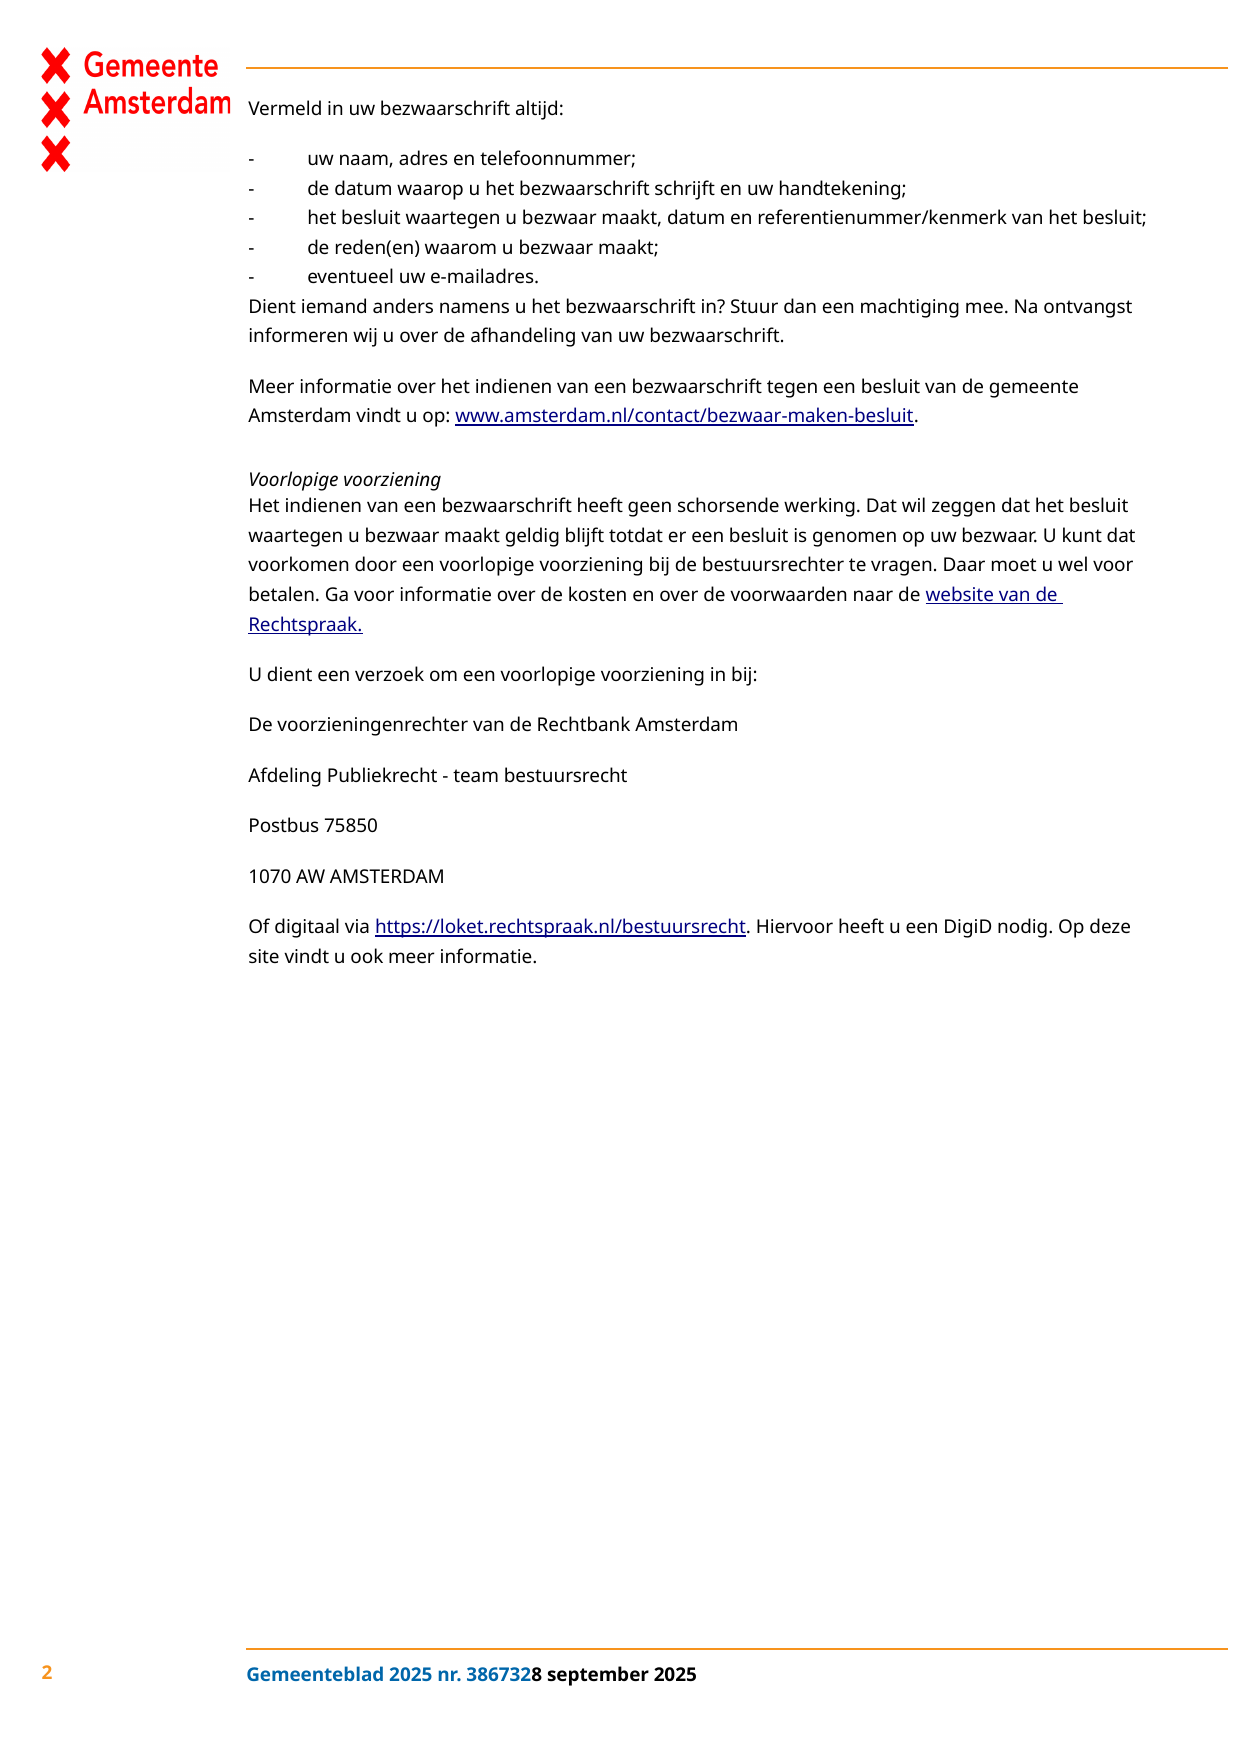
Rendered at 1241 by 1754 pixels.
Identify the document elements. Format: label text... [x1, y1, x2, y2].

text Vermeld in uw bezwaarschrift altijd: [248, 95, 1152, 121]
text Voorlopige voorziening [248, 467, 1152, 492]
list de datum waarop u het bezwaarschrift schrijft en uw handtekening; [248, 175, 1152, 201]
list uw naam, adres en telefoonnummer; [248, 145, 1152, 171]
text Postbus 75850 [248, 812, 1152, 838]
text Of digitaal via https://loket.rechtspraak.nl/bestuursrecht. Hiervoor heeft u een DigiD nodig. Op deze site vindt u ook meer informatie. [248, 913, 1152, 968]
text U dient een verzoek om een voorlopige voorziening in bij: [248, 661, 1152, 687]
text Dient iemand anders namens u het bezwaarschrift in? Stuur dan een machtiging mee. Na ontvangst informeren wij u over de afhandeling van uw bezwaarschrift. [248, 293, 1152, 348]
text Afdeling Publiekrecht - team bestuursrecht [248, 762, 1152, 788]
list het besluit waartegen u bezwaar maakt, datum en referentienummer/kenmerk van het besluit; [248, 204, 1152, 230]
list eventueel uw e-mailadres. [248, 263, 1152, 289]
list de reden(en) waarom u bezwaar maakt; [248, 234, 1152, 260]
text 1070 AW AMSTERDAM [248, 863, 1152, 888]
text Meer informatie over het indienen van een bezwaarschrift tegen een besluit van de gemeente Amsterdam vindt u op: www.amsterdam.nl/contact/bezwaar-maken-besluit. [248, 373, 1152, 428]
text Het indienen van een bezwaarschrift heeft geen schorsende werking. Dat wil zeggen dat het besluit waartegen u bezwaar maakt geldig blijft totdat er een besluit is genomen op uw bezwaar. U kunt dat voorkomen door een voorlopige voorziening bij de bestuursrechter te vragen. Daar moet u wel voor betalen. Ga voor informatie over de kosten en over de voorwaarden naar de website van de Rechtspraak. [248, 492, 1152, 636]
picture [41, 47, 231, 172]
text De voorzieningenrechter van de Rechtbank Amsterdam [248, 712, 1152, 737]
